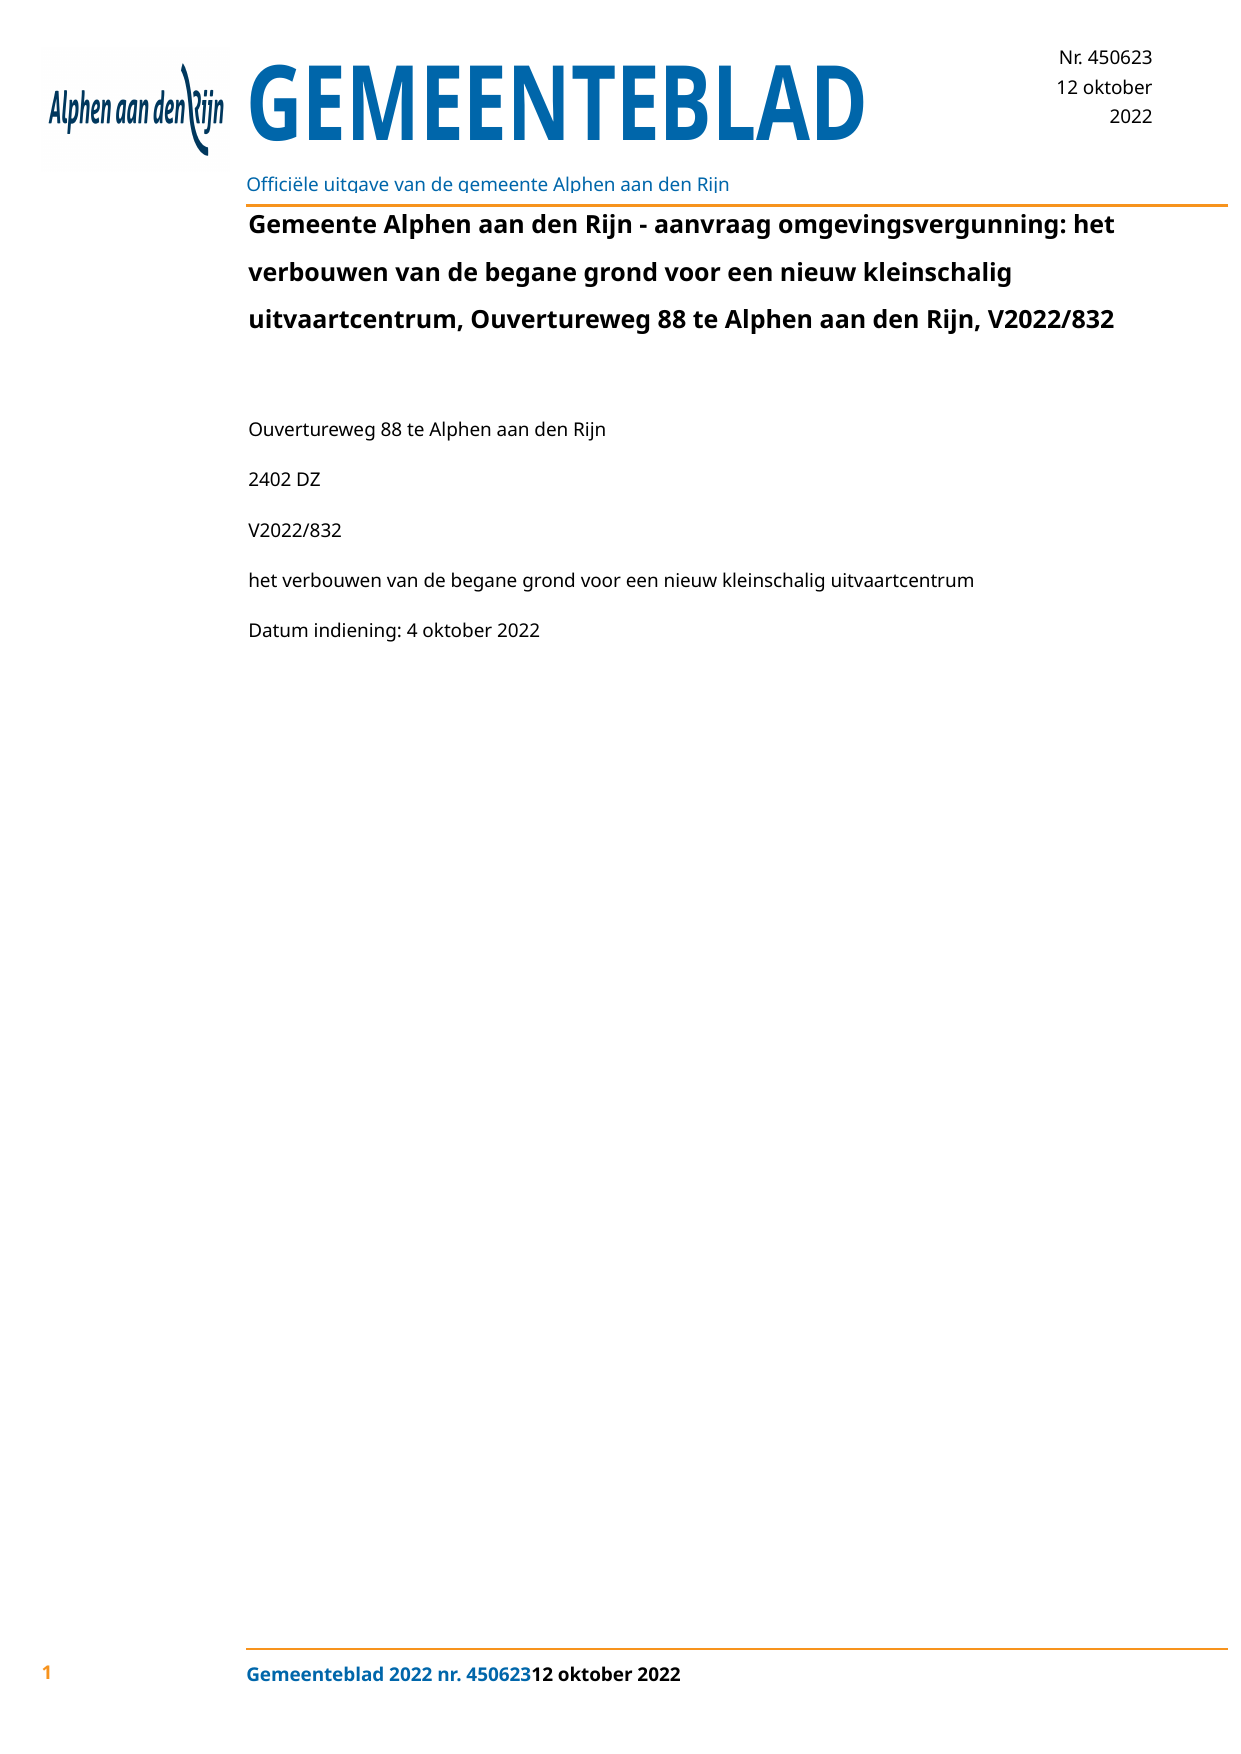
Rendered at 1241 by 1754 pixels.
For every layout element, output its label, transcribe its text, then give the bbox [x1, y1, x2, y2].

text Gemeente Alphen aan den Rijn - aanvraag omgevingsvergunning: het verbouwen van de begane grond voor een nieuw kleinschalig uitvaartcentrum, Ouvertureweg 88 te Alphen aan den Rijn, V2022/832 [248, 207, 1152, 336]
text V2022/832 [248, 517, 1152, 542]
text Datum indiening: 4 oktober 2022 [248, 618, 1152, 643]
text het verbouwen van de begane grond voor een nieuw kleinschalig uitvaartcentrum [248, 567, 1152, 593]
text Ouvertureweg 88 te Alphen aan den Rijn [248, 416, 1152, 442]
text 2402 DZ [248, 466, 1152, 492]
picture [41, 47, 231, 172]
